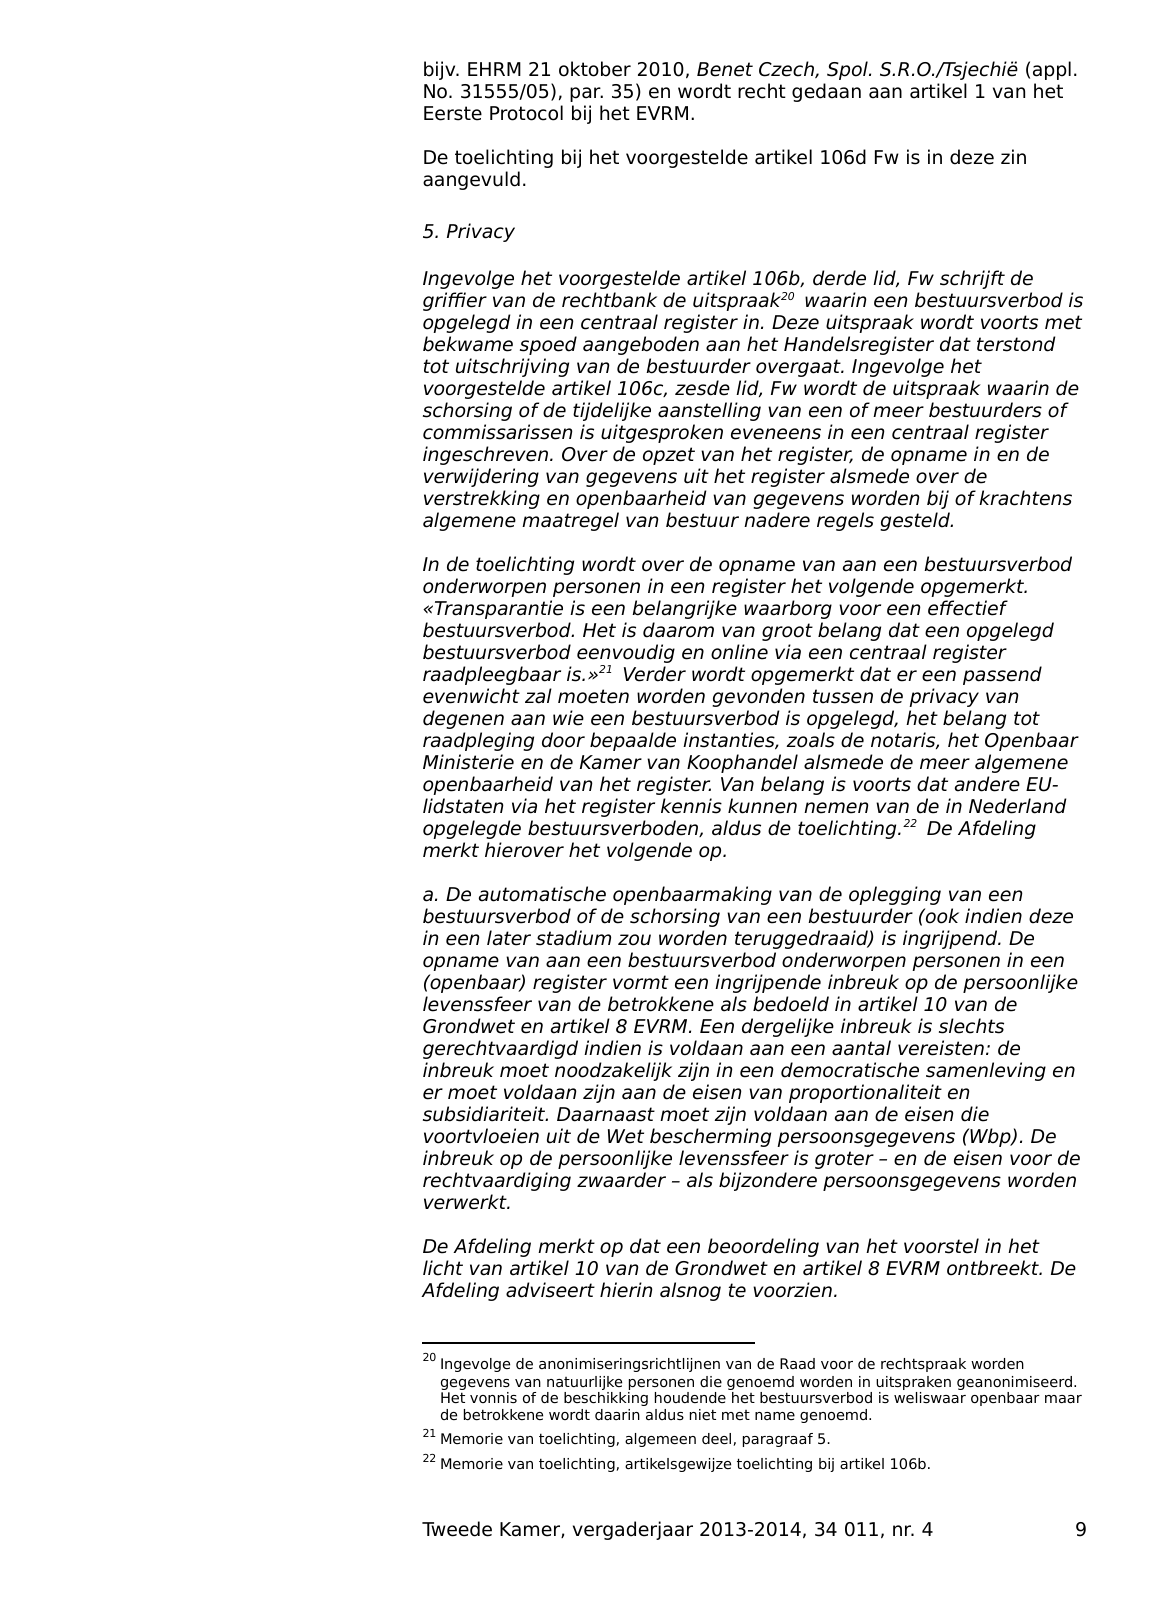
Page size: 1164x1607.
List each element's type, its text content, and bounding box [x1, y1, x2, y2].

text Ingevolge de anonimiseringsrichtlijnen van de Raad voor de rechtspraak worden gegevens van natuurlijke personen die genoemd worden in uitspraken geanonimiseerd. Het vonnis of de beschikking houdende het bestuursverbod is weliswaar openbaar maar de betrokkene wordt daarin aldus niet met name genoemd. [422, 1352, 1087, 1424]
text In de toelichting wordt over de opname van aan een bestuursverbod onderworpen personen in een register het volgende opgemerkt. «Transparantie is een belangrijke waarborg voor een effectief bestuursverbod. Het is daarom van groot belang dat een opgelegd bestuursverbod eenvoudig en online via een centraal register raadpleegbaar is.» Verder wordt opgemerkt dat er een passend evenwicht zal moeten worden gevonden tussen de privacy van degenen aan wie een bestuursverbod is opgelegd, het belang tot raadpleging door bepaalde instanties, zoals de notaris, het Openbaar Ministerie en de Kamer van Koophandel alsmede de meer algemene openbaarheid van het register. Van belang is voorts dat andere EU- lidstaten via het register kennis kunnen nemen van de in Nederland opgelegde bestuursverboden, aldus de toelichting. De Afdeling merkt hierover het volgende op. [422, 554, 1087, 862]
text De toelichting bij het voorgestelde artikel 106d Fw is in deze zin aangevuld. [422, 147, 1087, 191]
text Memorie van toelichting, artikelsgewijze toelichting bij artikel 106b. [422, 1452, 1087, 1474]
text Memorie van toelichting, algemeen deel, paragraaf 5. [422, 1427, 1087, 1449]
text bijv. EHRM 21 oktober 2010, Benet Czech, Spol. S.R.O./Tsjechië (appl. No. 31555/05), par. 35) en wordt recht gedaan aan artikel 1 van het Eerste Protocol bij het EVRM. [422, 59, 1087, 125]
text a. De automatische openbaarmaking van de oplegging van een bestuursverbod of de schorsing van een bestuurder (ook indien deze in een later stadium zou worden teruggedraaid) is ingrijpend. De opname van aan een bestuursverbod onderworpen personen in een (openbaar) register vormt een ingrijpende inbreuk op de persoonlijke levenssfeer van de betrokkene als bedoeld in artikel 10 van de Grondwet en artikel 8 EVRM. Een dergelijke inbreuk is slechts gerechtvaardigd indien is voldaan aan een aantal vereisten: de inbreuk moet noodzakelijk zijn in een democratische samenleving en er moet voldaan zijn aan de eisen van proportionaliteit en subsidiariteit. Daarnaast moet zijn voldaan aan de eisen die voortvloeien uit de Wet bescherming persoonsgegevens (Wbp). De inbreuk op de persoonlijke levenssfeer is groter – en de eisen voor de rechtvaardiging zwaarder – als bijzondere persoonsgegevens worden verwerkt. [422, 884, 1087, 1214]
text De Afdeling merkt op dat een beoordeling van het voorstel in het licht van artikel 10 van de Grondwet en artikel 8 EVRM ontbreekt. De Afdeling adviseert hierin alsnog te voorzien. [422, 1236, 1087, 1302]
subtitle 5. Privacy [422, 221, 1087, 243]
text Ingevolge het voorgestelde artikel 106b, derde lid, Fw schrijft de griffier van de rechtbank de uitspraak waarin een bestuursverbod is opgelegd in een centraal register in. Deze uitspraak wordt voorts met bekwame spoed aangeboden aan het Handelsregister dat terstond tot uitschrijving van de bestuurder overgaat. Ingevolge het voorgestelde artikel 106c, zesde lid, Fw wordt de uitspraak waarin de schorsing of de tijdelijke aanstelling van een of meer bestuurders of commissarissen is uitgesproken eveneens in een centraal register ingeschreven. Over de opzet van het register, de opname in en de verwijdering van gegevens uit het register alsmede over de verstrekking en openbaarheid van gegevens worden bij of krachtens algemene maatregel van bestuur nadere regels gesteld. [422, 268, 1087, 532]
